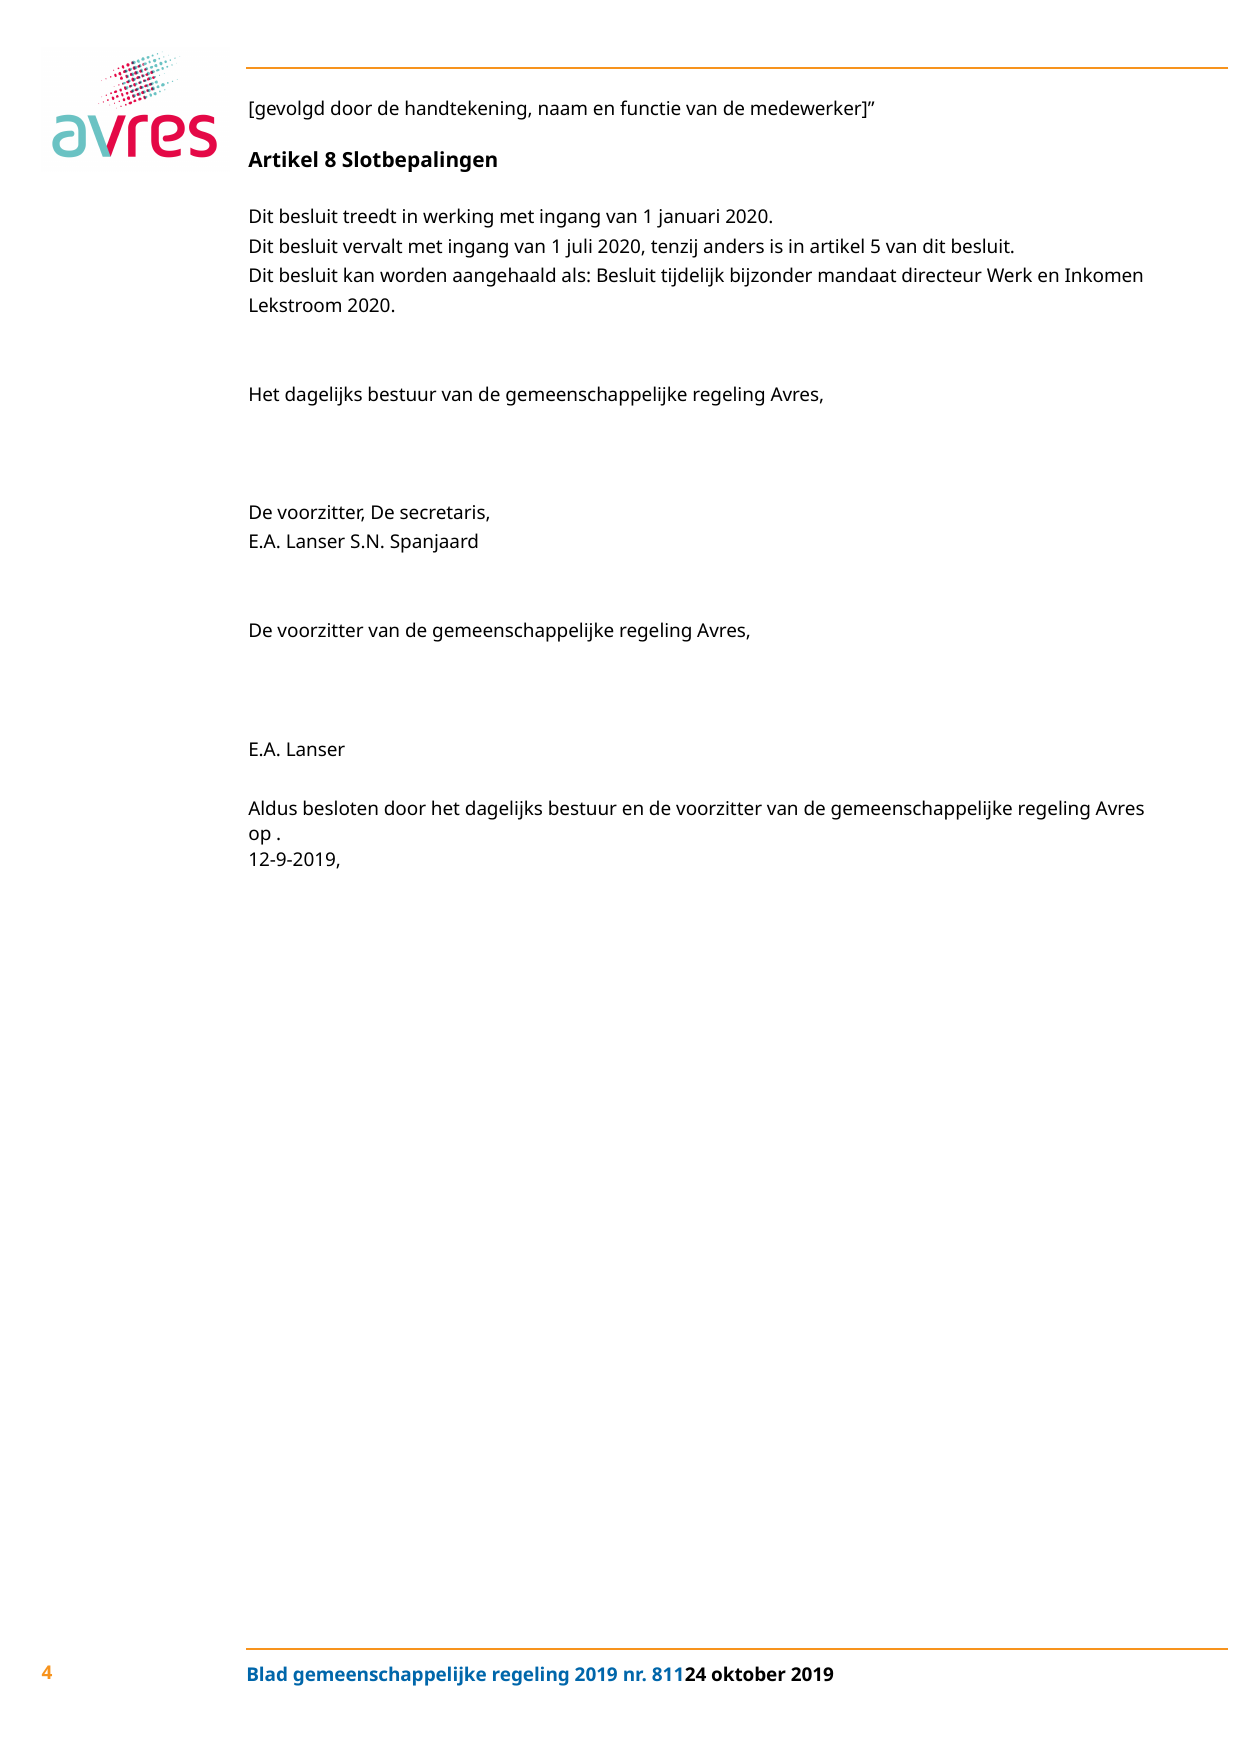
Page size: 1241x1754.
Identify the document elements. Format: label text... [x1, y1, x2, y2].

text Het dagelijks bestuur van de gemeenschappelijke regeling Avres, [248, 381, 1152, 406]
text De voorzitter, De secretaris, [248, 499, 1152, 525]
text Dit besluit treedt in werking met ingang van 1 januari 2020. [248, 203, 1152, 229]
text 12-9-2019, [248, 846, 1152, 872]
text De voorzitter van de gemeenschappelijke regeling Avres, [248, 617, 1152, 643]
text E.A. Lanser [248, 736, 1152, 761]
text E.A. Lanser S.N. Spanjaard [248, 529, 1152, 554]
text [gevolgd door de handtekening, naam en functie van de medewerker]” [248, 95, 1152, 121]
text Aldus besloten door het dagelijks bestuur en de voorzitter van de gemeenschappelijke regeling Avres op . [248, 795, 1152, 846]
picture [41, 47, 231, 172]
text Artikel 8 Slotbepalingen [248, 145, 1152, 174]
text Dit besluit kan worden aangehaald als: Besluit tijdelijk bijzonder mandaat directeur Werk en Inkomen Lekstroom 2020. [248, 262, 1152, 318]
text Dit besluit vervalt met ingang van 1 juli 2020, tenzij anders is in artikel 5 van dit besluit. [248, 233, 1152, 258]
